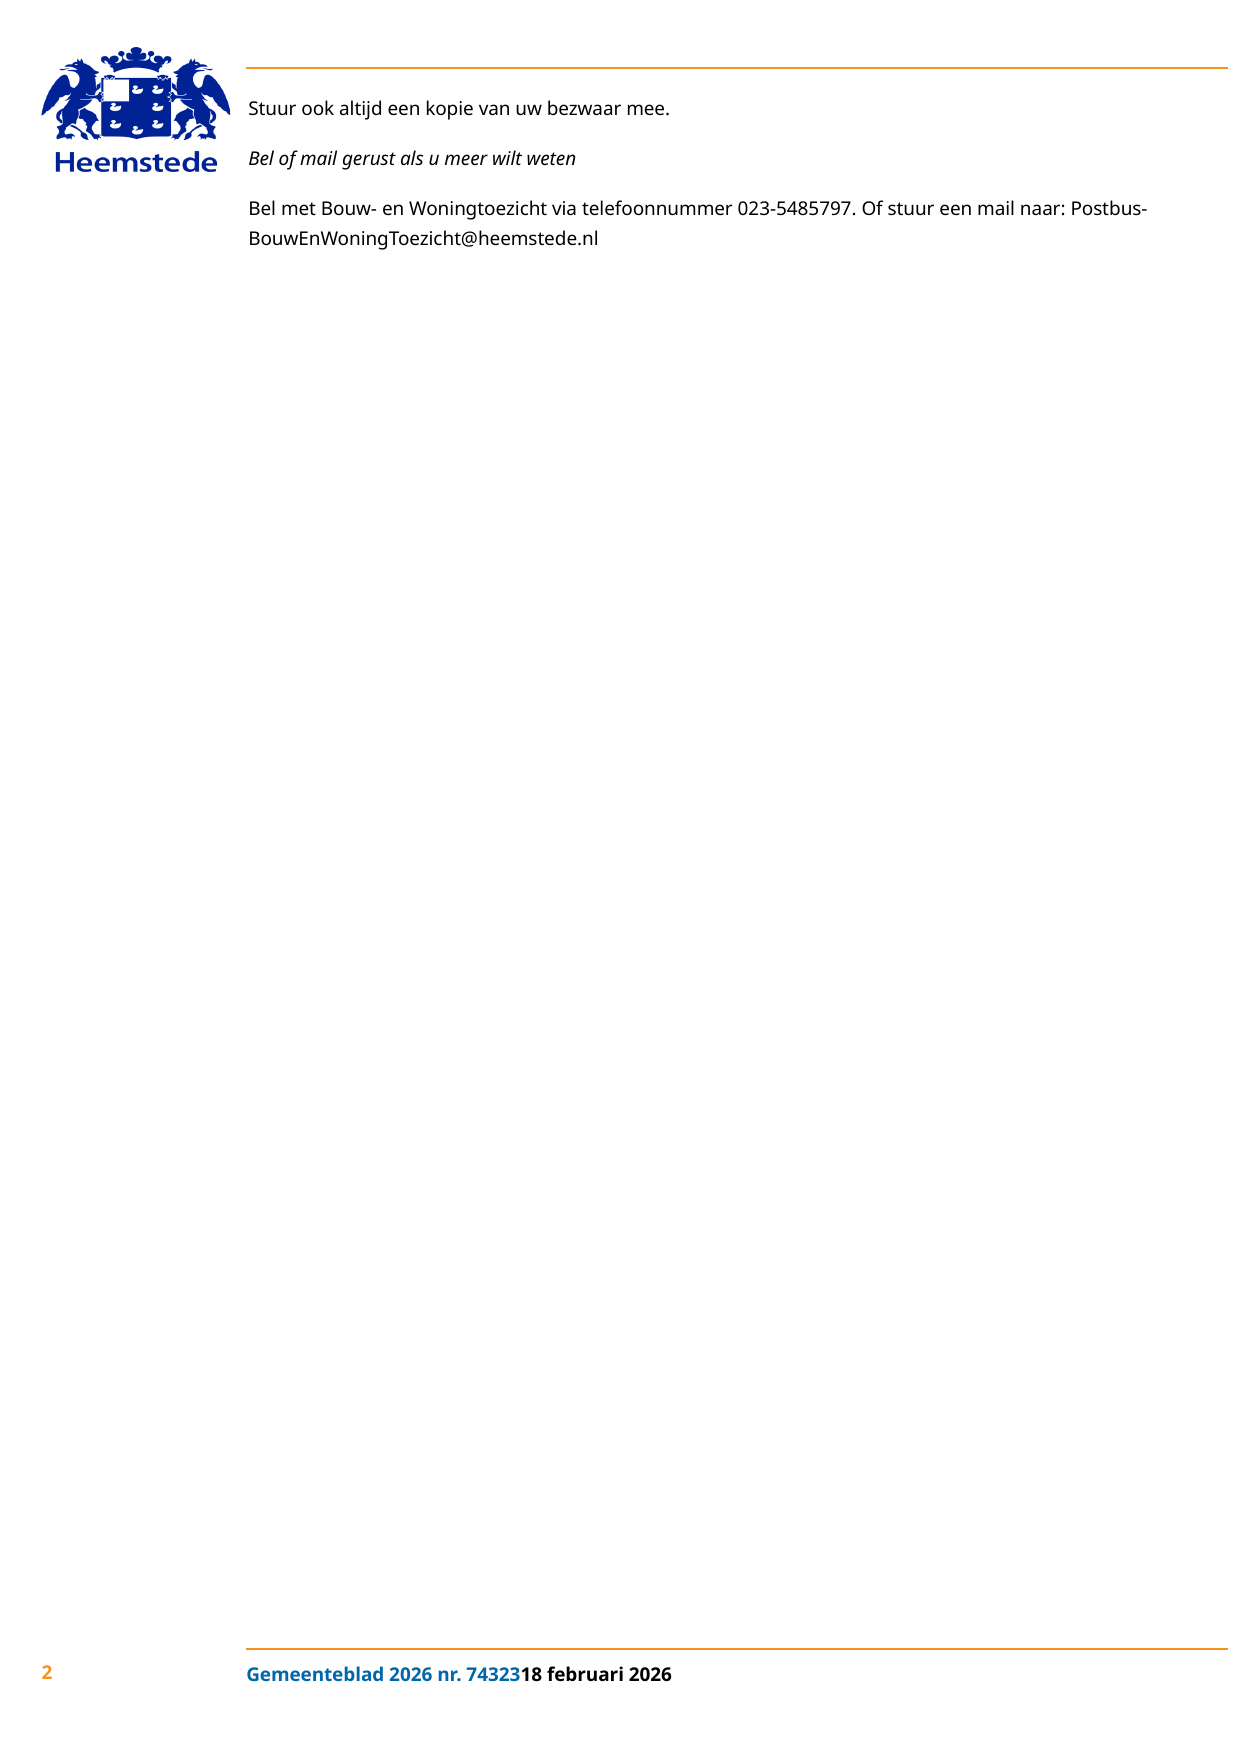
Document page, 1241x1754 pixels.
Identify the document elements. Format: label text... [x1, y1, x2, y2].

picture [41, 47, 231, 172]
text Stuur ook altijd een kopie van uw bezwaar mee. [248, 95, 1152, 121]
text Bel met Bouw- en Woningtoezicht via telefoonnummer 023-5485797. Of stuur een mail naar: Postbus-BouwEnWoningToezicht@heemstede.nl [248, 196, 1152, 251]
text Bel of mail gerust als u meer wilt weten [248, 145, 1152, 171]
